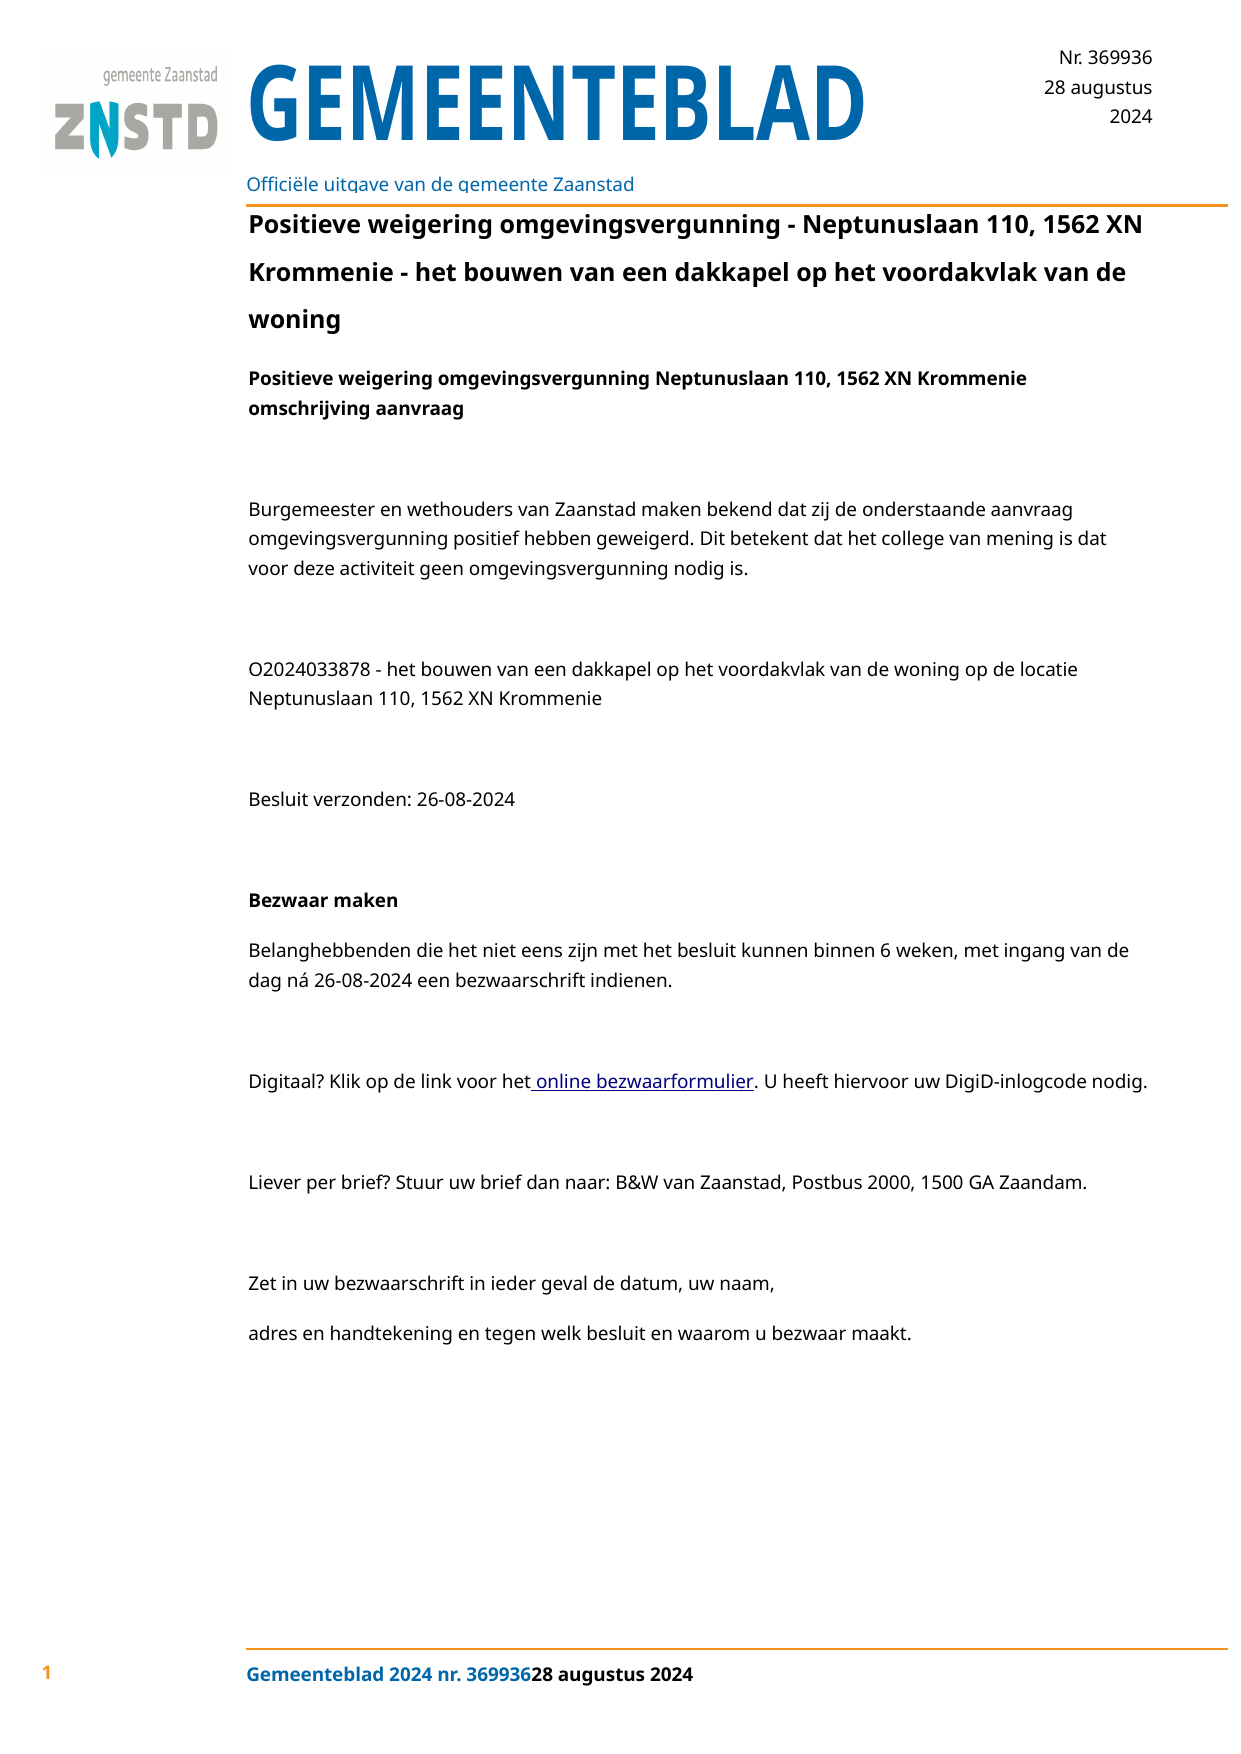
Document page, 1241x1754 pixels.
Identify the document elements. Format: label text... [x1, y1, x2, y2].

text adres en handtekening en tegen welk besluit en waarom u bezwaar maakt. [248, 1320, 1152, 1346]
text Zet in uw bezwaarschrift in ieder geval de datum, uw naam, [248, 1270, 1152, 1295]
text Burgemeester en wethouders van Zaanstad maken bekend dat zij de onderstaande aanvraag omgevingsvergunning positief hebben geweigerd. Dit betekent dat het college van mening is dat voor deze activiteit geen omgevingsvergunning nodig is. [248, 496, 1152, 581]
text O2024033878 - het bouwen van een dakkapel op het voordakvlak van de woning op de locatie Neptunuslaan 110, 1562 XN Krommenie [248, 656, 1152, 711]
text Positieve weigering omgevingsvergunning Neptunuslaan 110, 1562 XN Krommenie omschrijving aanvraag [248, 366, 1152, 421]
text Digitaal? Klik op de link voor het online bezwaarformulier. U heeft hiervoor uw DigiD-inlogcode nodig. [248, 1068, 1152, 1094]
text Besluit verzonden: 26-08-2024 [248, 786, 1152, 812]
text Belanghebbenden die het niet eens zijn met het besluit kunnen binnen 6 weken, met ingang van de dag ná 26-08-2024 een bezwaarschrift indienen. [248, 938, 1152, 993]
text Liever per brief? Stuur uw brief dan naar: B&W van Zaanstad, Postbus 2000, 1500 GA Zaandam. [248, 1169, 1152, 1194]
text Positieve weigering omgevingsvergunning - Neptunuslaan 110, 1562 XN Krommenie - het bouwen van een dakkapel op het voordakvlak van de woning [248, 207, 1152, 336]
picture [41, 47, 231, 172]
text Bezwaar maken [248, 887, 1152, 913]
